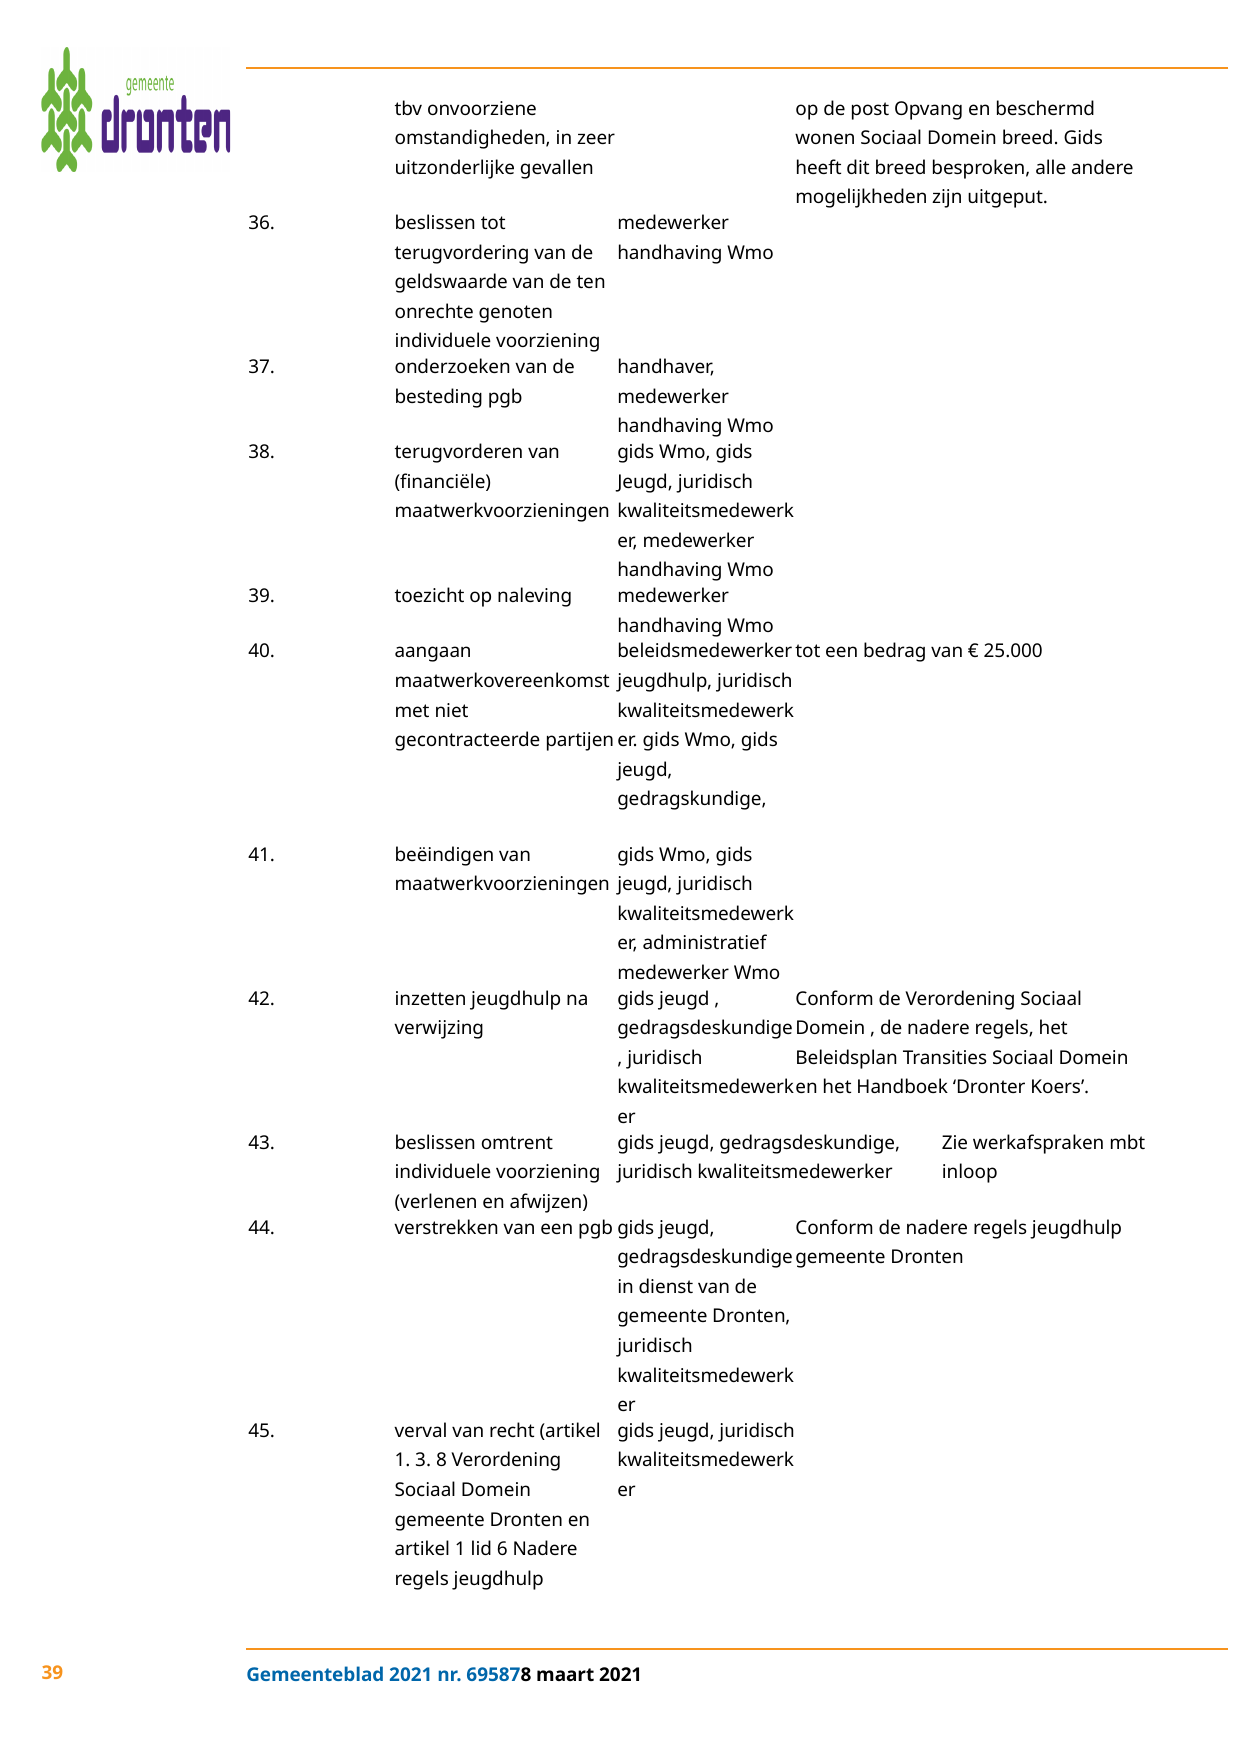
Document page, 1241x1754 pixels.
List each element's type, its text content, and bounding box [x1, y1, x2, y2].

table_cell handhaver, medewerker handhaving Wmo [617, 353, 795, 438]
table_cell gids Wmo, gids jeugd, juridisch kwaliteitsmedewerker, administratief medewerker Wmo [617, 841, 795, 985]
table_cell 45. [248, 1417, 394, 1591]
table_cell Zie werkafspraken mbt inloop [942, 1129, 1152, 1214]
table_cell [795, 582, 1152, 638]
table_cell 39. [248, 582, 394, 638]
table_cell gids jeugd, gedragsdeskundige, juridisch kwaliteitsmedewerker [617, 1129, 942, 1214]
table_cell 42. [248, 985, 394, 1129]
table_cell tbv onvoorziene omstandigheden, in zeer uitzonderlijke gevallen [394, 95, 617, 209]
table_cell 40. [248, 638, 394, 841]
table_cell onderzoeken van de besteding pgb [394, 353, 617, 438]
table_cell [795, 438, 1152, 582]
table_cell tot een bedrag van € 25.000 [795, 638, 1152, 663]
table_cell beslissen tot terugvordering van de geldswaarde van de ten onrechte genoten individuele voorziening [394, 209, 617, 353]
table_cell 43. [248, 1129, 394, 1214]
table_cell medewerker handhaving Wmo [617, 582, 795, 638]
table_cell verval van recht (artikel 1. 3. 8 Verordening Sociaal Domein gemeente Dronten en artikel 1 lid 6 Nadere regels jeugdhulp [394, 1417, 617, 1591]
table_cell Conform de nadere regels jeugdhulp gemeente Dronten [795, 1214, 1152, 1417]
table_cell beëindigen van maatwerkvoorzieningen [394, 841, 617, 985]
table_cell [795, 1417, 1152, 1591]
table_cell 37. [248, 353, 394, 438]
table_cell gids Wmo, gids Jeugd, juridisch kwaliteitsmedewerker, medewerker handhaving Wmo [617, 438, 795, 582]
table_cell gids jeugd, gedragsdeskundige in dienst van de gemeente Dronten, juridisch kwaliteitsmedewerker [617, 1214, 795, 1417]
table_cell gids jeugd, juridisch kwaliteitsmedewerker [617, 1417, 795, 1591]
table_cell beslissen omtrent individuele voorziening (verlenen en afwijzen) [394, 1129, 617, 1214]
table_cell medewerker handhaving Wmo [617, 209, 795, 353]
table_cell [795, 353, 1152, 438]
table_cell 38. [248, 438, 394, 582]
table_cell [248, 95, 394, 209]
table_cell [617, 95, 795, 209]
picture [41, 47, 231, 172]
table_cell beleidsmedewerker jeugdhulp, juridisch kwaliteitsmedewerker. gids Wmo, gids jeugd, gedragskundige, [617, 638, 795, 841]
table_cell terugvorderen van (financiële) maatwerkvoorzieningen [394, 438, 617, 582]
table_cell [795, 841, 1152, 985]
table_cell 41. [248, 841, 394, 985]
table_cell op de post Opvang en beschermd wonen Sociaal Domein breed. Gids heeft dit breed besproken, alle andere mogelijkheden zijn uitgeput. [795, 95, 1152, 209]
table_cell aangaan maatwerkovereenkomst met niet gecontracteerde partijen [394, 638, 617, 841]
table_cell [795, 663, 1152, 841]
table_cell 36. [248, 209, 394, 353]
table_cell verstrekken van een pgb [394, 1214, 617, 1417]
table_cell 44. [248, 1214, 394, 1417]
table_cell [795, 209, 1152, 353]
table_cell toezicht op naleving [394, 582, 617, 638]
table_cell inzetten jeugdhulp na verwijzing [394, 985, 617, 1129]
table_cell Conform de Verordening Sociaal Domein , de nadere regels, het Beleidsplan Transities Sociaal Domein en het Handboek ‘Dronter Koers’. [795, 985, 1152, 1129]
table_cell gids jeugd , gedragsdeskundige, juridisch kwaliteitsmedewerker [617, 985, 795, 1129]
